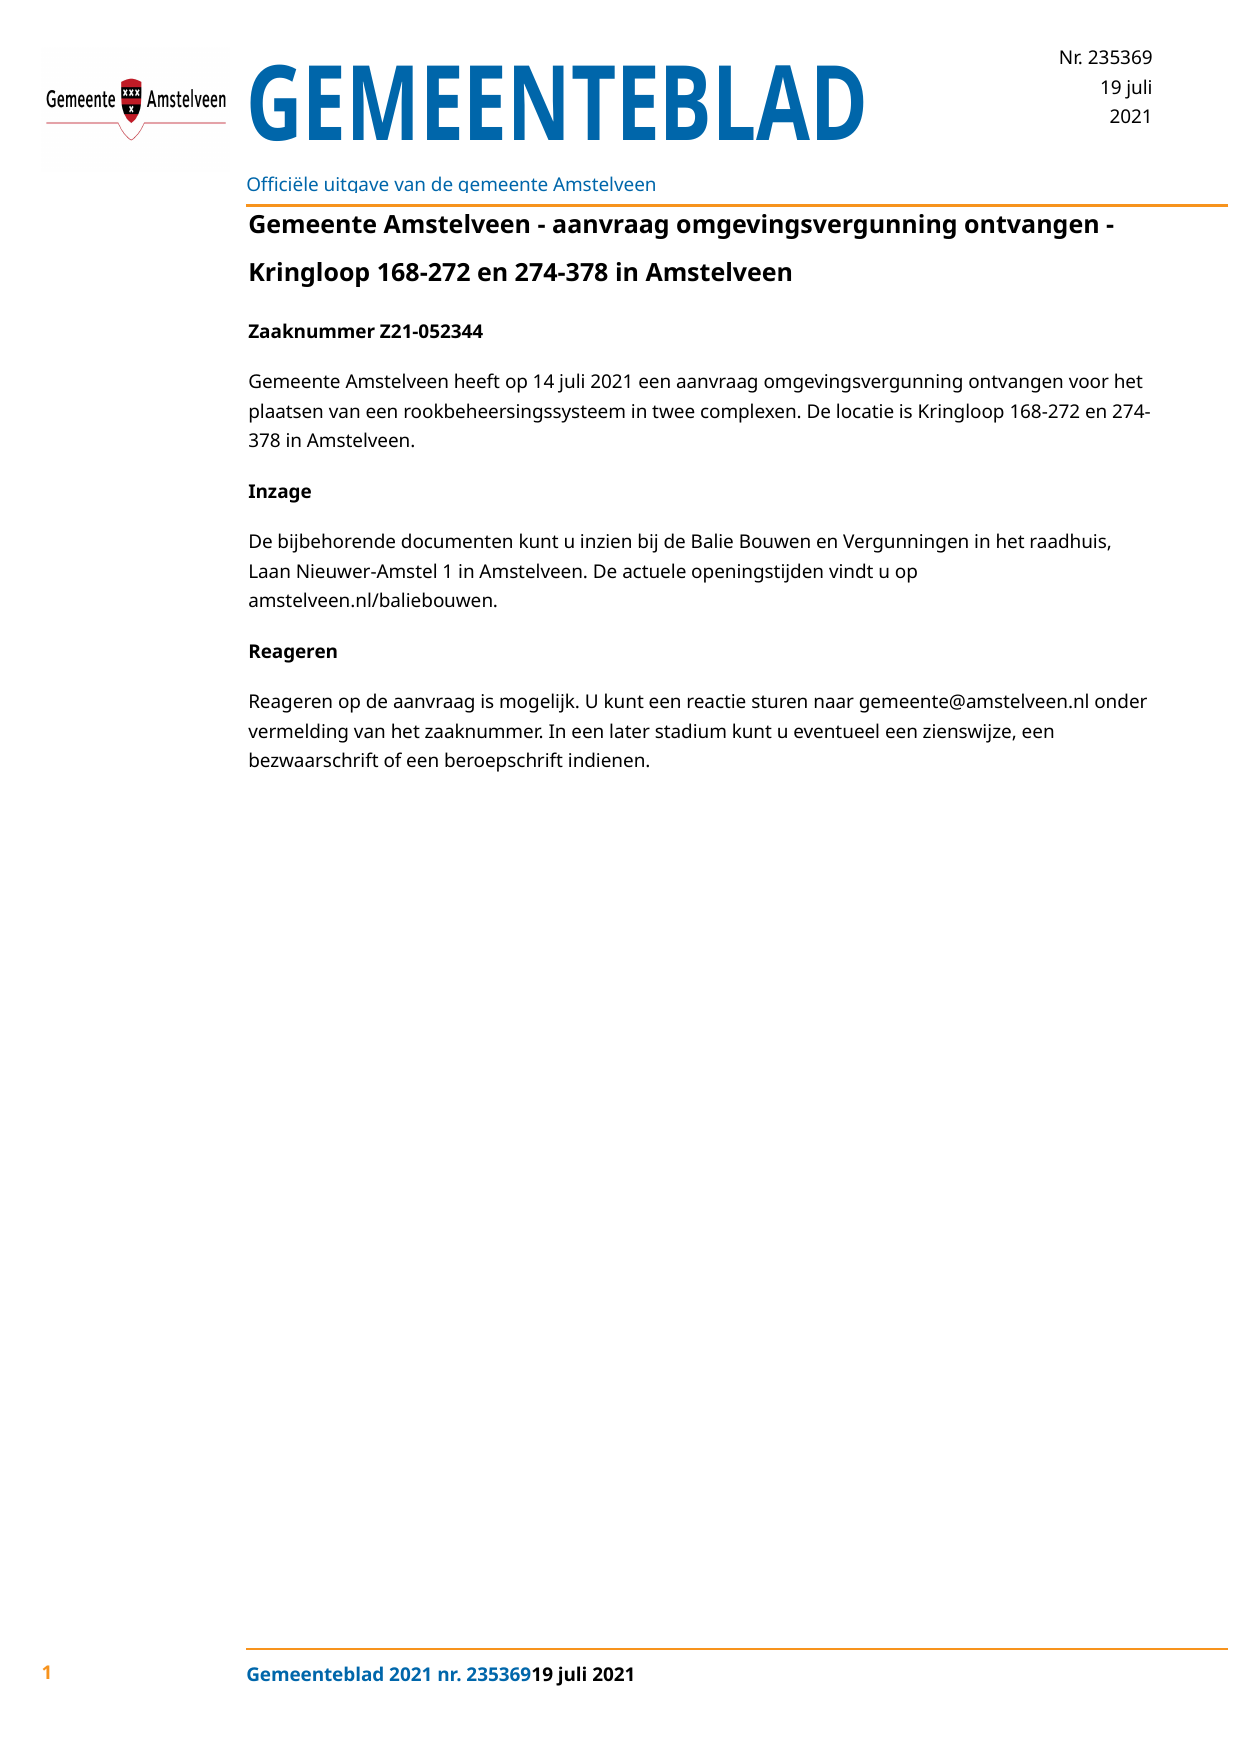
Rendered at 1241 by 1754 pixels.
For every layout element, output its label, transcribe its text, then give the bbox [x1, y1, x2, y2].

text Zaaknummer Z21-052344 [248, 318, 1152, 344]
text Gemeente Amstelveen - aanvraag omgevingsvergunning ontvangen - Kringloop 168-272 en 274-378 in Amstelveen [248, 207, 1152, 288]
text Gemeente Amstelveen heeft op 14 juli 2021 een aanvraag omgevingsvergunning ontvangen voor het plaatsen van een rookbeheersingssysteem in twee complexen. De locatie is Kringloop 168-272 en 274-378 in Amstelveen. [248, 368, 1152, 453]
text Reageren op de aanvraag is mogelijk. U kunt een reactie sturen naar gemeente@amstelveen.nl onder vermelding van het zaaknummer. In een later stadium kunt u eventueel een zienswijze, een bezwaarschrift of een beroepschrift indienen. [248, 688, 1152, 773]
picture [41, 47, 231, 172]
text Inzage [248, 478, 1152, 504]
text Reageren [248, 638, 1152, 664]
text De bijbehorende documenten kunt u inzien bij de Balie Bouwen en Vergunningen in het raadhuis, Laan Nieuwer-Amstel 1 in Amstelveen. De actuele openingstijden vindt u op amstelveen.nl/baliebouwen. [248, 528, 1152, 613]
